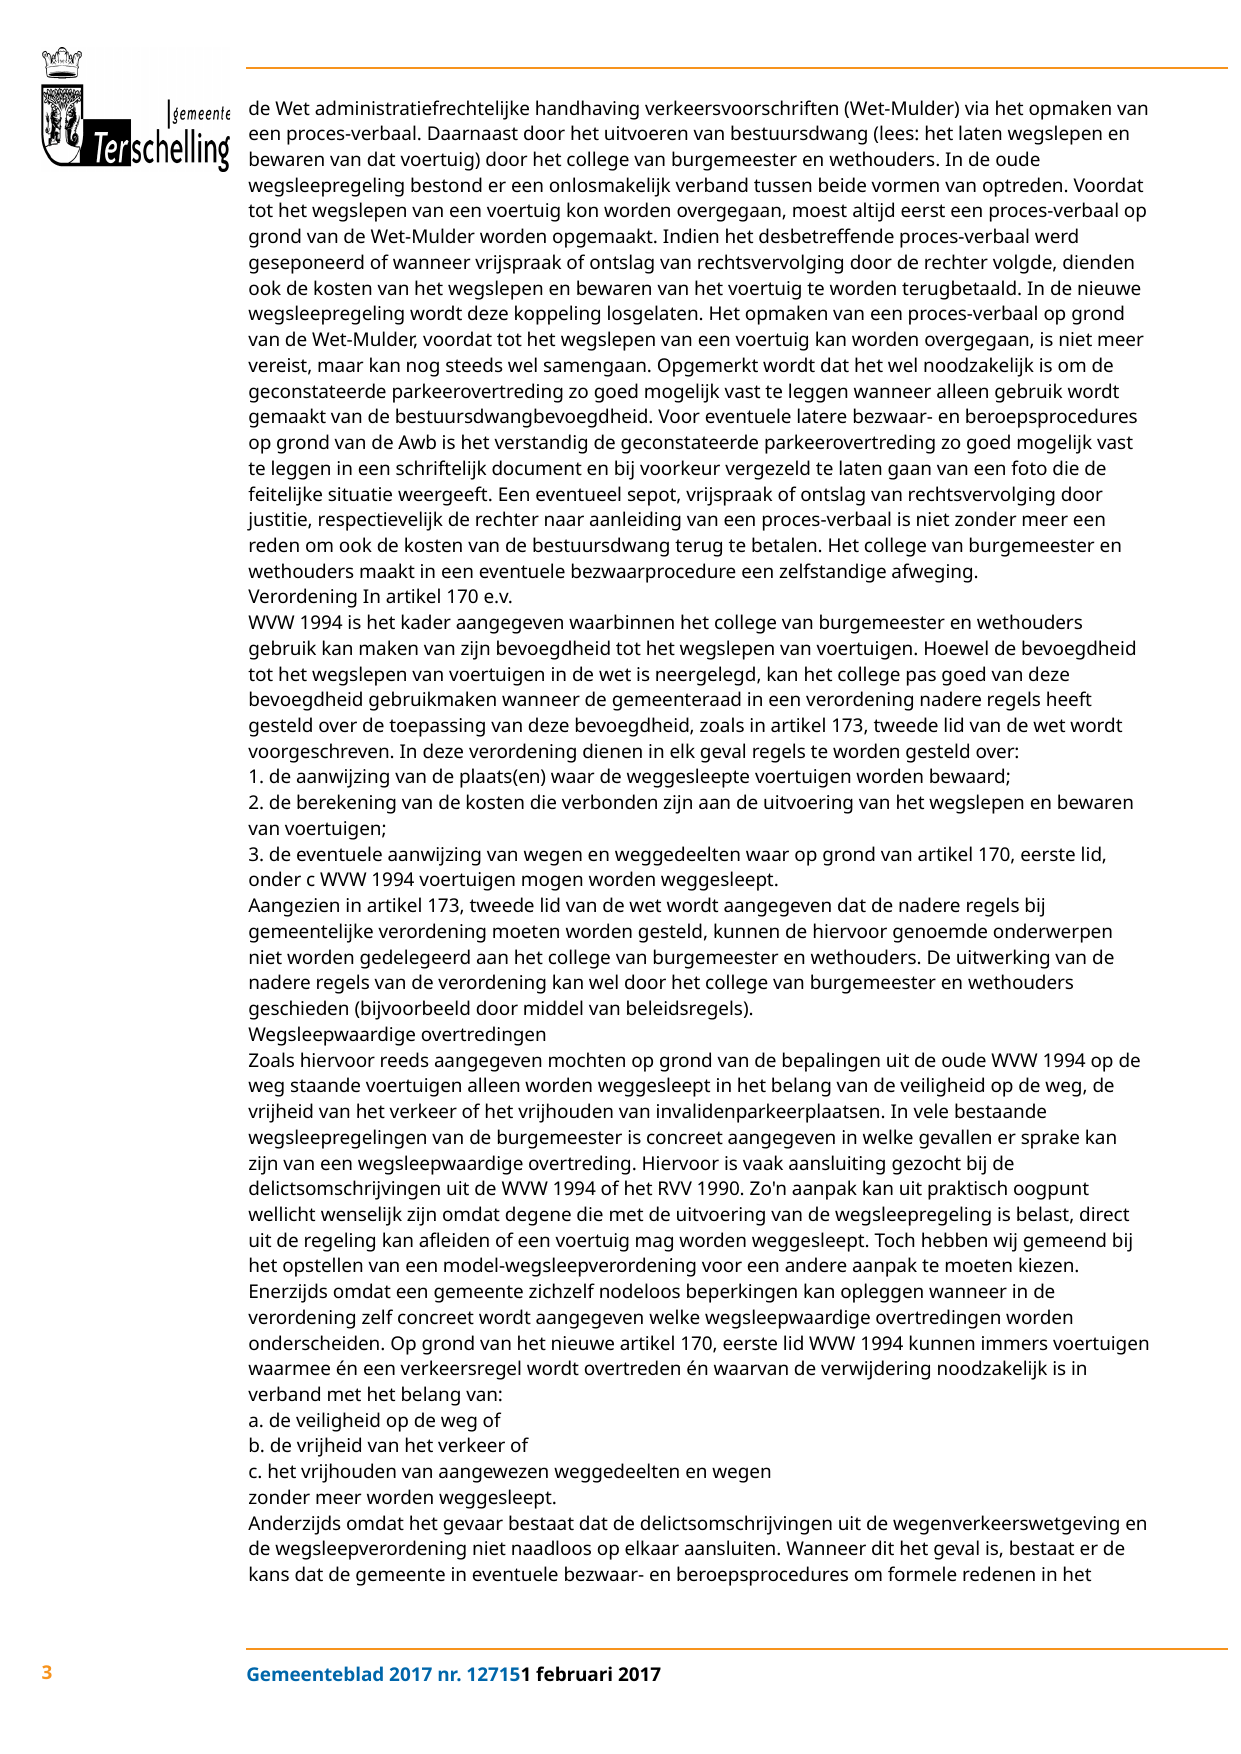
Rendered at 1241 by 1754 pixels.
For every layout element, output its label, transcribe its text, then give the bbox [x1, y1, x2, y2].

text zonder meer worden weggesleept. [248, 1484, 1152, 1510]
picture [41, 47, 231, 172]
text c. het vrijhouden van aangewezen weggedeelten en wegen [248, 1458, 1152, 1484]
text Zoals hiervoor reeds aangegeven mochten op grond van de bepalingen uit de oude WVW 1994 op de weg staande voertuigen alleen worden weggesleept in het belang van de veiligheid op de weg, de vrijheid van het verkeer of het vrijhouden van invalidenparkeerplaatsen. In vele bestaande wegsleepregelingen van de burgemeester is concreet aangegeven in welke gevallen er sprake kan zijn van een wegsleepwaardige overtreding. Hiervoor is vaak aansluiting gezocht bij de delictsomschrijvingen uit de WVW 1994 of het RVV 1990. Zo'n aanpak kan uit praktisch oogpunt wellicht wenselijk zijn omdat degene die met de uitvoering van de wegsleepregeling is belast, direct uit de regeling kan afleiden of een voertuig mag worden weggesleept. Toch hebben wij gemeend bij het opstellen van een model-wegsleepverordening voor een andere aanpak te moeten kiezen. Enerzijds omdat een gemeente zichzelf nodeloos beperkingen kan opleggen wanneer in de verordening zelf concreet wordt aangegeven welke wegsleepwaardige overtredingen worden onderscheiden. Op grond van het nieuwe artikel 170, eerste lid WVW 1994 kunnen immers voertuigen waarmee én een verkeersregel wordt overtreden én waarvan de verwijdering noodzakelijk is in verband met het belang van: [248, 1047, 1152, 1407]
text 3. de eventuele aanwijzing van wegen en weggedeelten waar op grond van artikel 170, eerste lid, onder c WVW 1994 voertuigen mogen worden weggesleept. [248, 841, 1152, 892]
text WVW 1994 is het kader aangegeven waarbinnen het college van burgemeester en wethouders gebruik kan maken van zijn bevoegdheid tot het wegslepen van voertuigen. Hoewel de bevoegdheid tot het wegslepen van voertuigen in de wet is neergelegd, kan het college pas goed van deze bevoegdheid gebruikmaken wanneer de gemeenteraad in een verordening nadere regels heeft gesteld over de toepassing van deze bevoegdheid, zoals in artikel 173, tweede lid van de wet wordt voorgeschreven. In deze verordening dienen in elk geval regels te worden gesteld over: [248, 609, 1152, 764]
text b. de vrijheid van het verkeer of [248, 1433, 1152, 1458]
text Aangezien in artikel 173, tweede lid van de wet wordt aangegeven dat de nadere regels bij gemeentelijke verordening moeten worden gesteld, kunnen de hiervoor genoemde onderwerpen niet worden gedelegeerd aan het college van burgemeester en wethouders. De uitwerking van de nadere regels van de verordening kan wel door het college van burgemeester en wethouders geschieden (bijvoorbeeld door middel van beleidsregels). [248, 892, 1152, 1021]
text Wegsleepwaardige overtredingen [248, 1021, 1152, 1047]
text de Wet administratiefrechtelijke handhaving verkeersvoorschriften (Wet-Mulder) via het opmaken van een proces-verbaal. Daarnaast door het uitvoeren van bestuursdwang (lees: het laten wegslepen en bewaren van dat voertuig) door het college van burgemeester en wethouders. In de oude wegsleepregeling bestond er een onlosmakelijk verband tussen beide vormen van optreden. Voordat tot het wegslepen van een voertuig kon worden overgegaan, moest altijd eerst een proces-verbaal op grond van de Wet-Mulder worden opgemaakt. Indien het desbetreffende proces-verbaal werd geseponeerd of wanneer vrijspraak of ontslag van rechtsvervolging door de rechter volgde, dienden ook de kosten van het wegslepen en bewaren van het voertuig te worden terugbetaald. In de nieuwe wegsleepregeling wordt deze koppeling losgelaten. Het opmaken van een proces-verbaal op grond van de Wet-Mulder, voordat tot het wegslepen van een voertuig kan worden overgegaan, is niet meer vereist, maar kan nog steeds wel samengaan. Opgemerkt wordt dat het wel noodzakelijk is om de geconstateerde parkeerovertreding zo goed mogelijk vast te leggen wanneer alleen gebruik wordt gemaakt van de bestuursdwangbevoegdheid. Voor eventuele latere bezwaar- en beroepsprocedures op grond van de Awb is het verstandig de geconstateerde parkeerovertreding zo goed mogelijk vast te leggen in een schriftelijk document en bij voorkeur vergezeld te laten gaan van een foto die de feitelijke situatie weergeeft. Een eventueel sepot, vrijspraak of ontslag van rechtsvervolging door justitie, respectievelijk de rechter naar aanleiding van een proces-verbaal is niet zonder meer een reden om ook de kosten van de bestuursdwang terug te betalen. Het college van burgemeester en wethouders maakt in een eventuele bezwaarprocedure een zelfstandige afweging. [248, 95, 1152, 584]
text 2. de berekening van de kosten die verbonden zijn aan de uitvoering van het wegslepen en bewaren van voertuigen; [248, 789, 1152, 841]
text Verordening In artikel 170 e.v. [248, 584, 1152, 609]
text 1. de aanwijzing van de plaats(en) waar de weggesleepte voertuigen worden bewaard; [248, 764, 1152, 789]
text Anderzijds omdat het gevaar bestaat dat de delictsomschrijvingen uit de wegenverkeerswetgeving en de wegsleepverordening niet naadloos op elkaar aansluiten. Wanneer dit het geval is, bestaat er de kans dat de gemeente in eventuele bezwaar- en beroepsprocedures om formele redenen in het [248, 1510, 1152, 1587]
text a. de veiligheid op de weg of [248, 1407, 1152, 1433]
